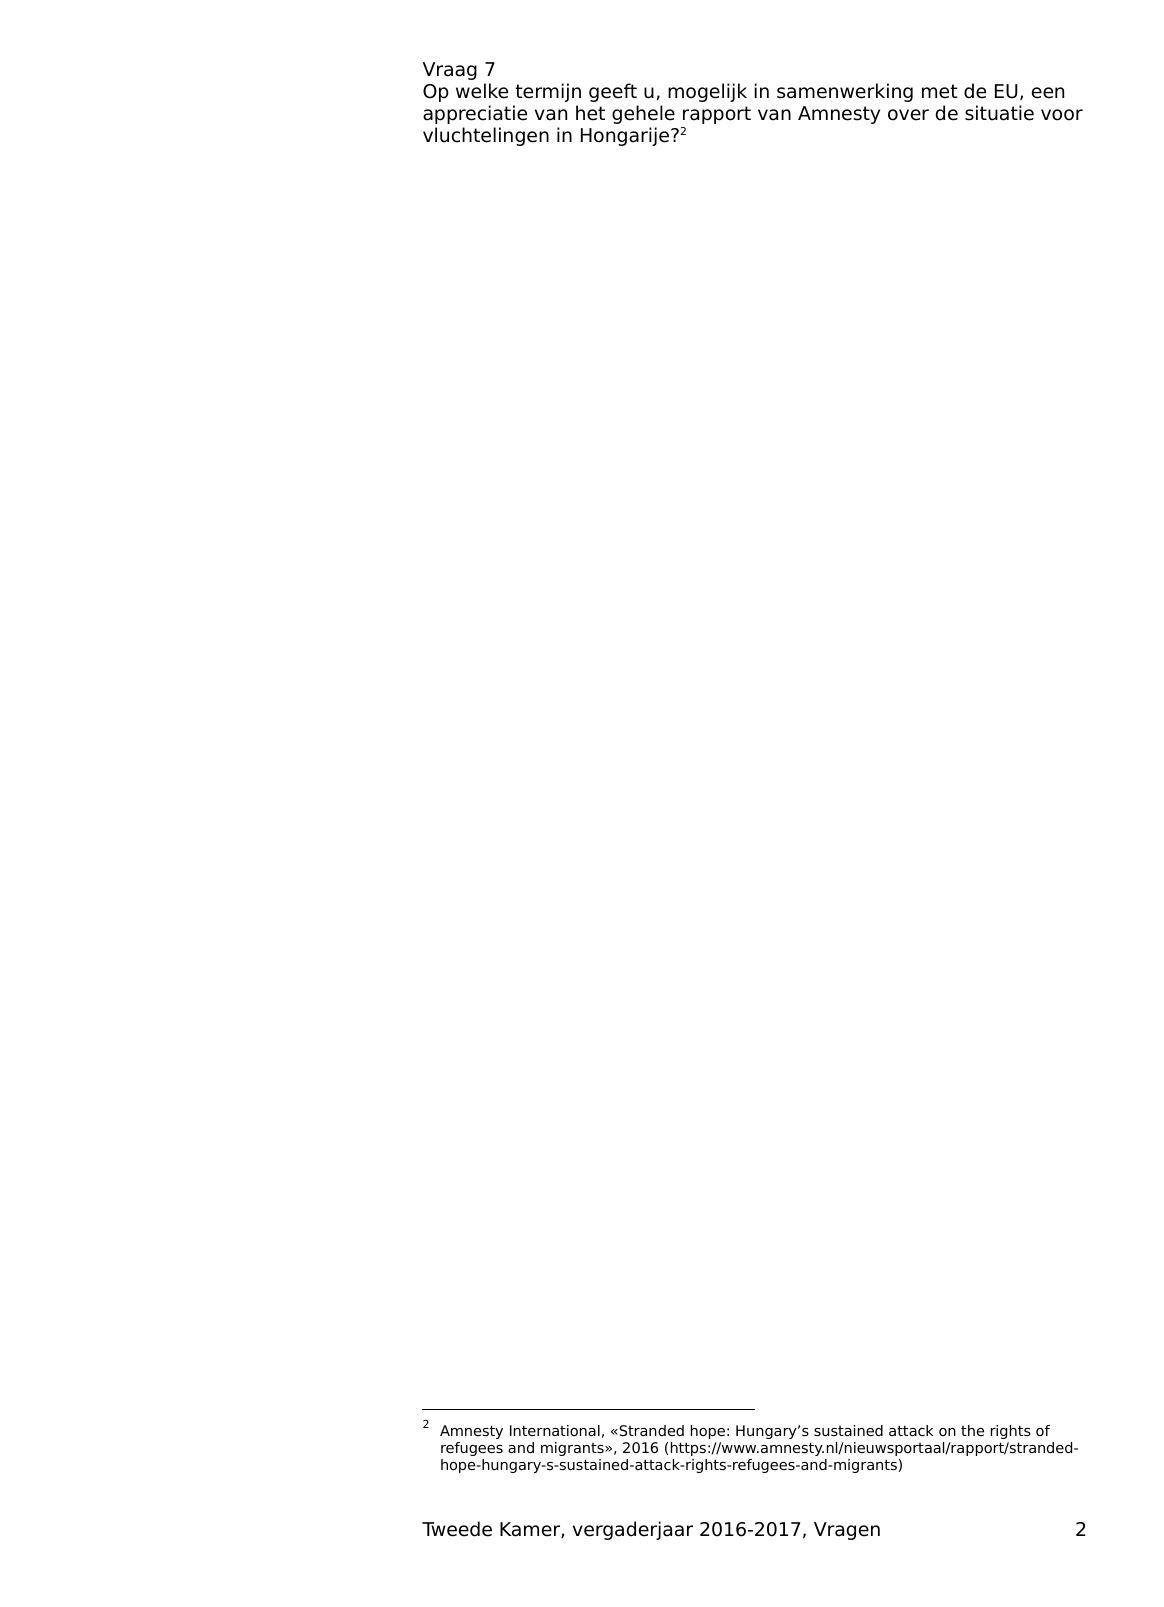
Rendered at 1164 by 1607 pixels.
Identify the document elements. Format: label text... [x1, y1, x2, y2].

text Vraag 7 [422, 59, 1087, 81]
text Op welke termijn geeft u, mogelijk in samenwerking met de EU, een appreciatie van het gehele rapport van Amnesty over de situatie voor vluchtelingen in Hongarije? [422, 81, 1087, 147]
text Amnesty International, «Stranded hope: Hungary’s sustained attack on the rights of refugees and migrants», 2016 (https://www.amnesty.nl/nieuwsportaal/rapport/stranded-hope-hungary-s-sustained-attack-rights-refugees-and-migrants) [422, 1418, 1087, 1474]
